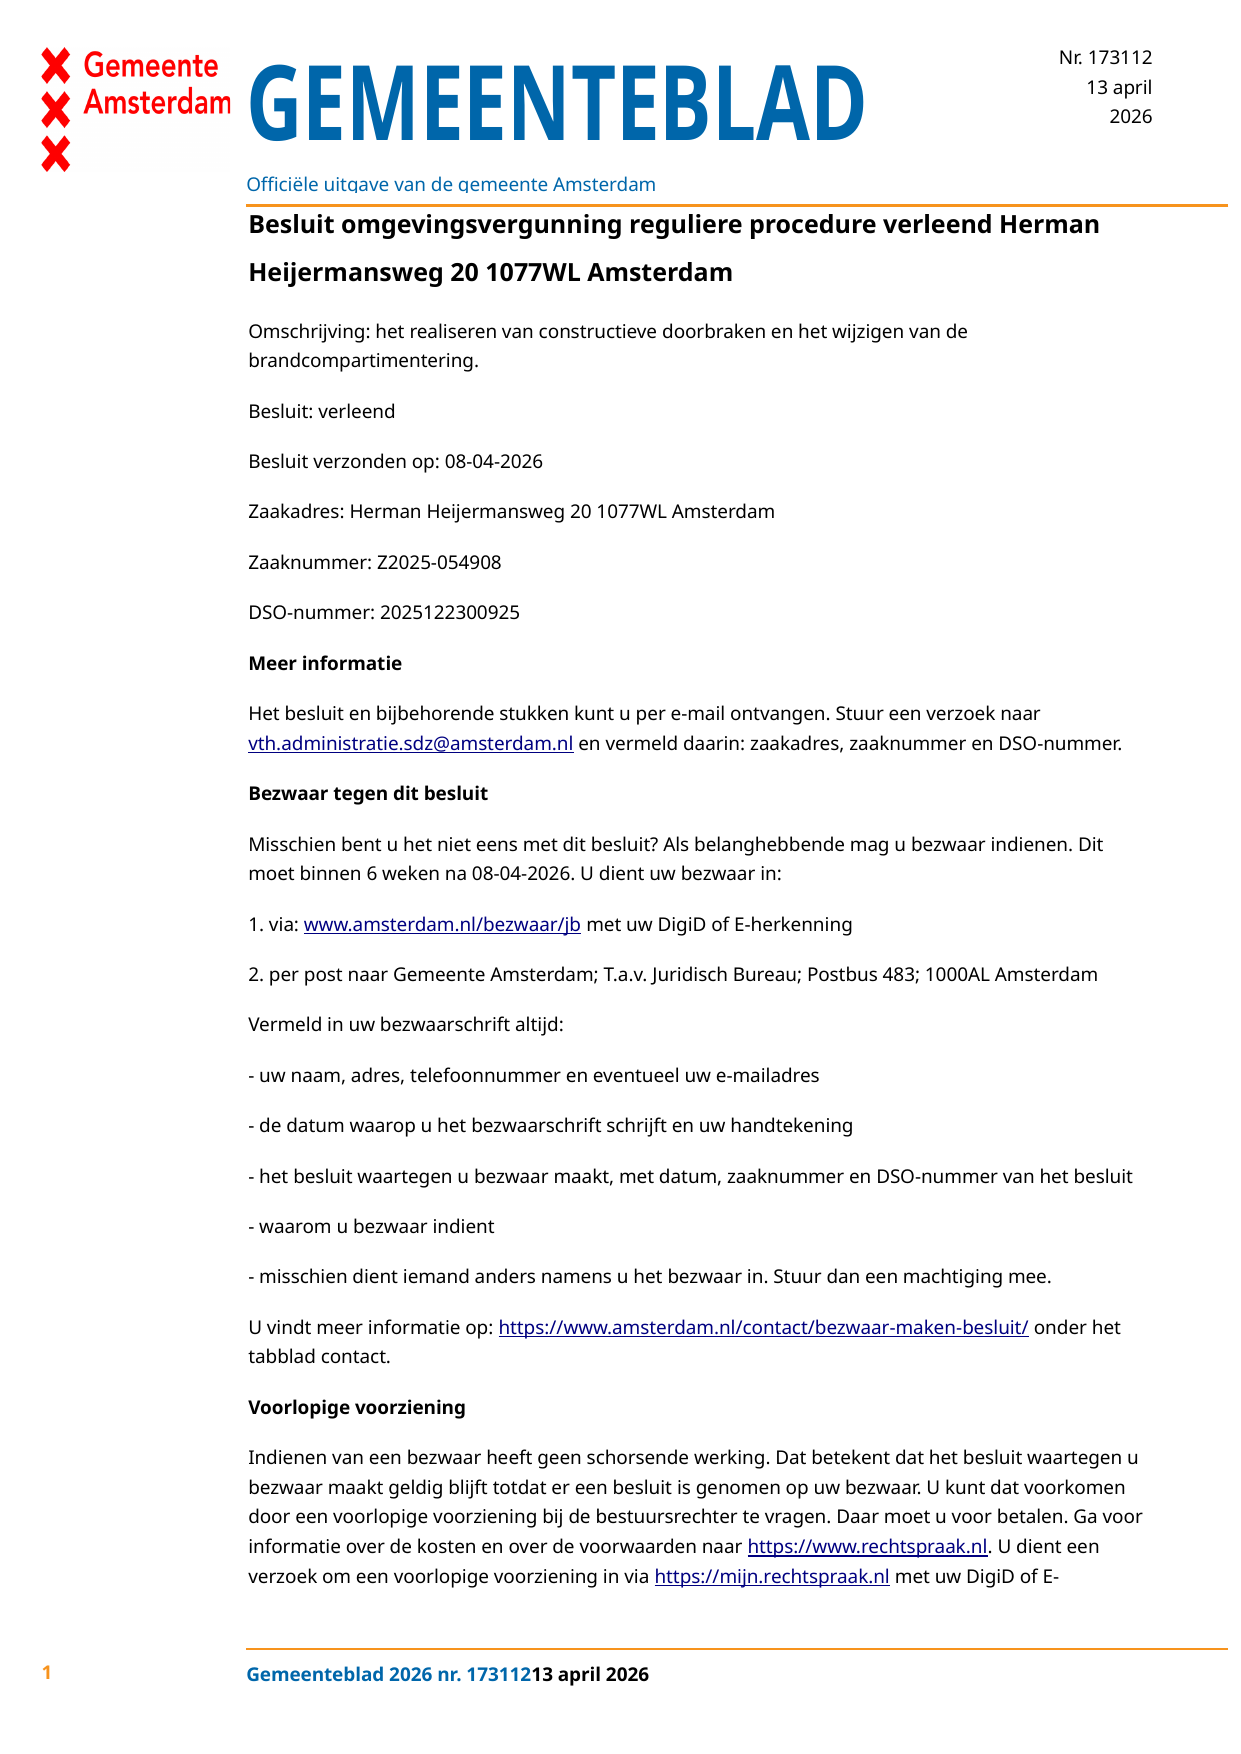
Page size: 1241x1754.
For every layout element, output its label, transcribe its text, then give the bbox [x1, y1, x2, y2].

text Vermeld in uw bezwaarschrift altijd: [248, 1012, 1152, 1037]
text - waarom u bezwaar indient [248, 1213, 1152, 1239]
text - uw naam, adres, telefoonnummer en eventueel uw e-mailadres [248, 1062, 1152, 1088]
text U vindt meer informatie op: https://www.amsterdam.nl/contact/bezwaar-maken-besluit/ onder het tabblad contact. [248, 1314, 1152, 1369]
text - de datum waarop u het bezwaarschrift schrijft en uw handtekening [248, 1112, 1152, 1138]
text Omschrijving: het realiseren van constructieve doorbraken en het wijzigen van de brandcompartimentering. [248, 318, 1152, 373]
text Besluit omgevingsvergunning reguliere procedure verleend Herman Heijermansweg 20 1077WL Amsterdam [248, 207, 1152, 288]
text 2. per post naar Gemeente Amsterdam; T.a.v. Juridisch Bureau; Postbus 483; 1000AL Amsterdam [248, 961, 1152, 987]
text Zaaknummer: Z2025-054908 [248, 549, 1152, 575]
text Besluit verzonden op: 08-04-2026 [248, 448, 1152, 474]
text Meer informatie [248, 650, 1152, 676]
text Besluit: verleend [248, 398, 1152, 424]
text - het besluit waartegen u bezwaar maakt, met datum, zaaknummer en DSO-nummer van het besluit [248, 1163, 1152, 1189]
text Voorlopige voorziening [248, 1394, 1152, 1420]
text Indienen van een bezwaar heeft geen schorsende werking. Dat betekent dat het besluit waartegen u bezwaar maakt geldig blijft totdat er een besluit is genomen op uw bezwaar. U kunt dat voorkomen door een voorlopige voorziening bij de bestuursrechter te vragen. Daar moet u voor betalen. Ga voor informatie over de kosten en over de voorwaarden naar https://www.rechtspraak.nl. U dient een verzoek om een voorlopige voorziening in via https://mijn.rechtspraak.nl met uw DigiD of E- [248, 1444, 1152, 1589]
text 1. via: www.amsterdam.nl/bezwaar/jb met uw DigiD of E-herkenning [248, 911, 1152, 937]
text DSO-nummer: 2025122300925 [248, 599, 1152, 625]
text - misschien dient iemand anders namens u het bezwaar in. Stuur dan een machtiging mee. [248, 1264, 1152, 1289]
picture [41, 47, 231, 172]
text Het besluit en bijbehorende stukken kunt u per e-mail ontvangen. Stuur een verzoek naar vth.administratie.sdz@amsterdam.nl en vermeld daarin: zaakadres, zaaknummer en DSO-nummer. [248, 700, 1152, 756]
text Misschien bent u het niet eens met dit besluit? Als belanghebbende mag u bezwaar indienen. Dit moet binnen 6 weken na 08-04-2026. U dient uw bezwaar in: [248, 831, 1152, 886]
text Bezwaar tegen dit besluit [248, 780, 1152, 806]
text Zaakadres: Herman Heijermansweg 20 1077WL Amsterdam [248, 499, 1152, 524]
